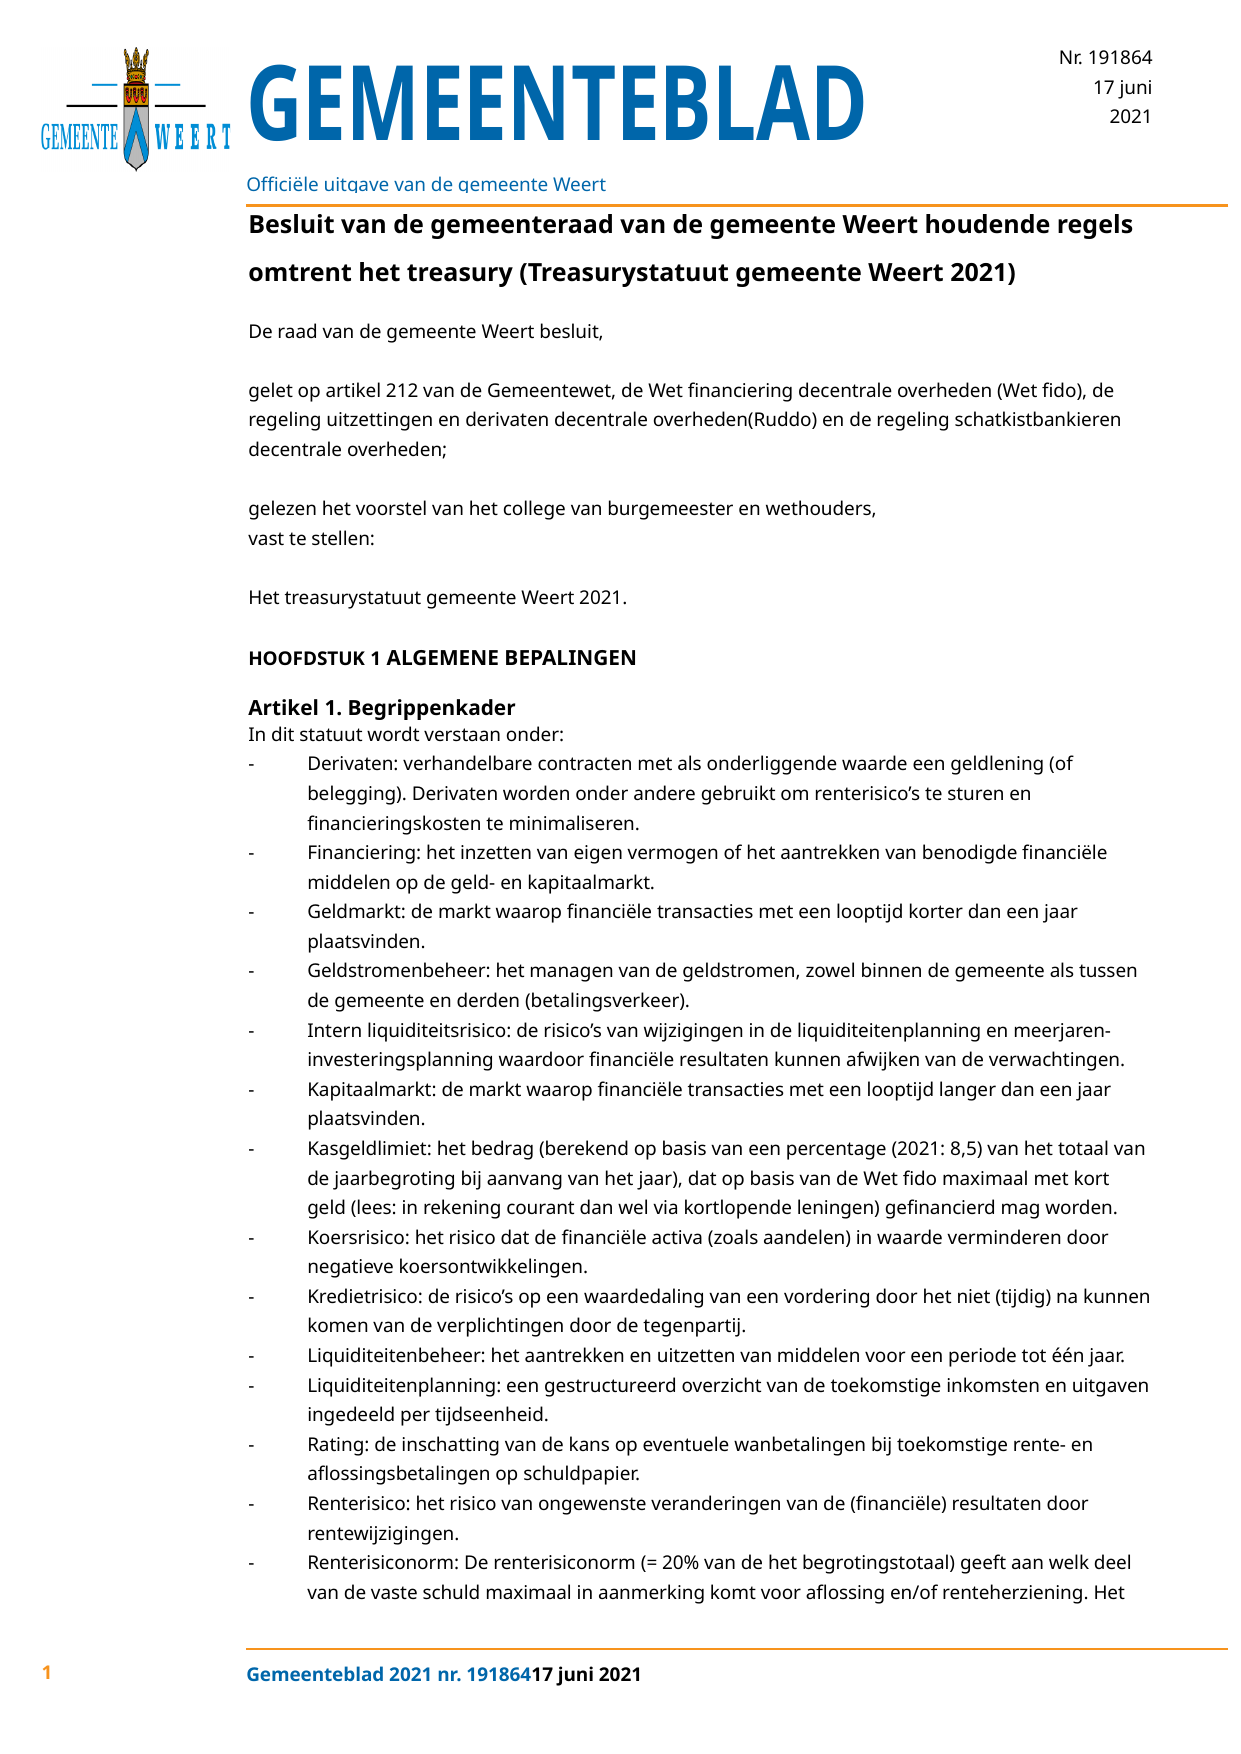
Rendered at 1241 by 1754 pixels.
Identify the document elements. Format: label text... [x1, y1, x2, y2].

text Artikel 1. Begrippenkader [248, 693, 1152, 721]
picture [41, 47, 231, 172]
text gelet op artikel 212 van de Gemeentewet, de Wet financiering decentrale overheden (Wet fido), de regeling uitzettingen en derivaten decentrale overheden(Ruddo) en de regeling schatkistbankieren decentrale overheden; [248, 377, 1152, 462]
list Geldmarkt: de markt waarop financiële transacties met een looptijd korter dan een jaar plaatsvinden. [248, 898, 1152, 954]
text Besluit van de gemeenteraad van de gemeente Weert houdende regels omtrent het treasury (Treasurystatuut gemeente Weert 2021) [248, 207, 1152, 288]
text De raad van de gemeente Weert besluit, [248, 318, 1152, 344]
list Geldstromenbeheer: het managen van de geldstromen, zowel binnen de gemeente als tussen de gemeente en derden (betalingsverkeer). [248, 958, 1152, 1013]
list Liquiditeitenplanning: een gestructureerd overzicht van de toekomstige inkomsten en uitgaven ingedeeld per tijdseenheid. [248, 1372, 1152, 1427]
list Intern liquiditeitsrisico: de risico’s van wijzigingen in de liquiditeitenplanning en meerjaren- investeringsplanning waardoor financiële resultaten kunnen afwijken van de verwachtingen. [248, 1017, 1152, 1072]
text HOOFDSTUK 1 ALGEMENE BEPALINGEN [248, 643, 1152, 672]
text gelezen het voorstel van het college van burgemeester en wethouders, [248, 495, 1152, 521]
list Kapitaalmarkt: de markt waarop financiële transacties met een looptijd langer dan een jaar plaatsvinden. [248, 1076, 1152, 1131]
list Derivaten: verhandelbare contracten met als onderliggende waarde een geldlening (of belegging). Derivaten worden onder andere gebruikt om renterisico’s te sturen en financieringskosten te minimaliseren. [248, 751, 1152, 836]
list Kredietrisico: de risico’s op een waardedaling van een vordering door het niet (tijdig) na kunnen komen van de verplichtingen door de tegenpartij. [248, 1283, 1152, 1338]
text Het treasurystatuut gemeente Weert 2021. [248, 584, 1152, 610]
list Koersrisico: het risico dat de financiële activa (zoals aandelen) in waarde verminderen door negatieve koersontwikkelingen. [248, 1224, 1152, 1279]
text In dit statuut wordt verstaan onder: [248, 721, 1152, 747]
list Liquiditeitenbeheer: het aantrekken en uitzetten van middelen voor een periode tot één jaar. [248, 1342, 1152, 1368]
list Kasgeldlimiet: het bedrag (berekend op basis van een percentage (2021: 8,5) van het totaal van de jaarbegroting bij aanvang van het jaar), dat op basis van de Wet fido maximaal met kort geld (lees: in rekening courant dan wel via kortlopende leningen) gefinancierd mag worden. [248, 1135, 1152, 1220]
text vast te stellen: [248, 525, 1152, 551]
list Rating: de inschatting van de kans op eventuele wanbetalingen bij toekomstige rente- en aflossingsbetalingen op schuldpapier. [248, 1431, 1152, 1486]
list Financiering: het inzetten van eigen vermogen of het aantrekken van benodigde financiële middelen op de geld- en kapitaalmarkt. [248, 839, 1152, 895]
list Renterisico: het risico van ongewenste veranderingen van de (financiële) resultaten door rentewijzigingen. [248, 1490, 1152, 1546]
list Renterisiconorm: De renterisiconorm (= 20% van de het begrotingstotaal) geeft aan welk deel van de vaste schuld maximaal in aanmerking komt voor aflossing en/of renteherziening. Het [248, 1549, 1152, 1605]
